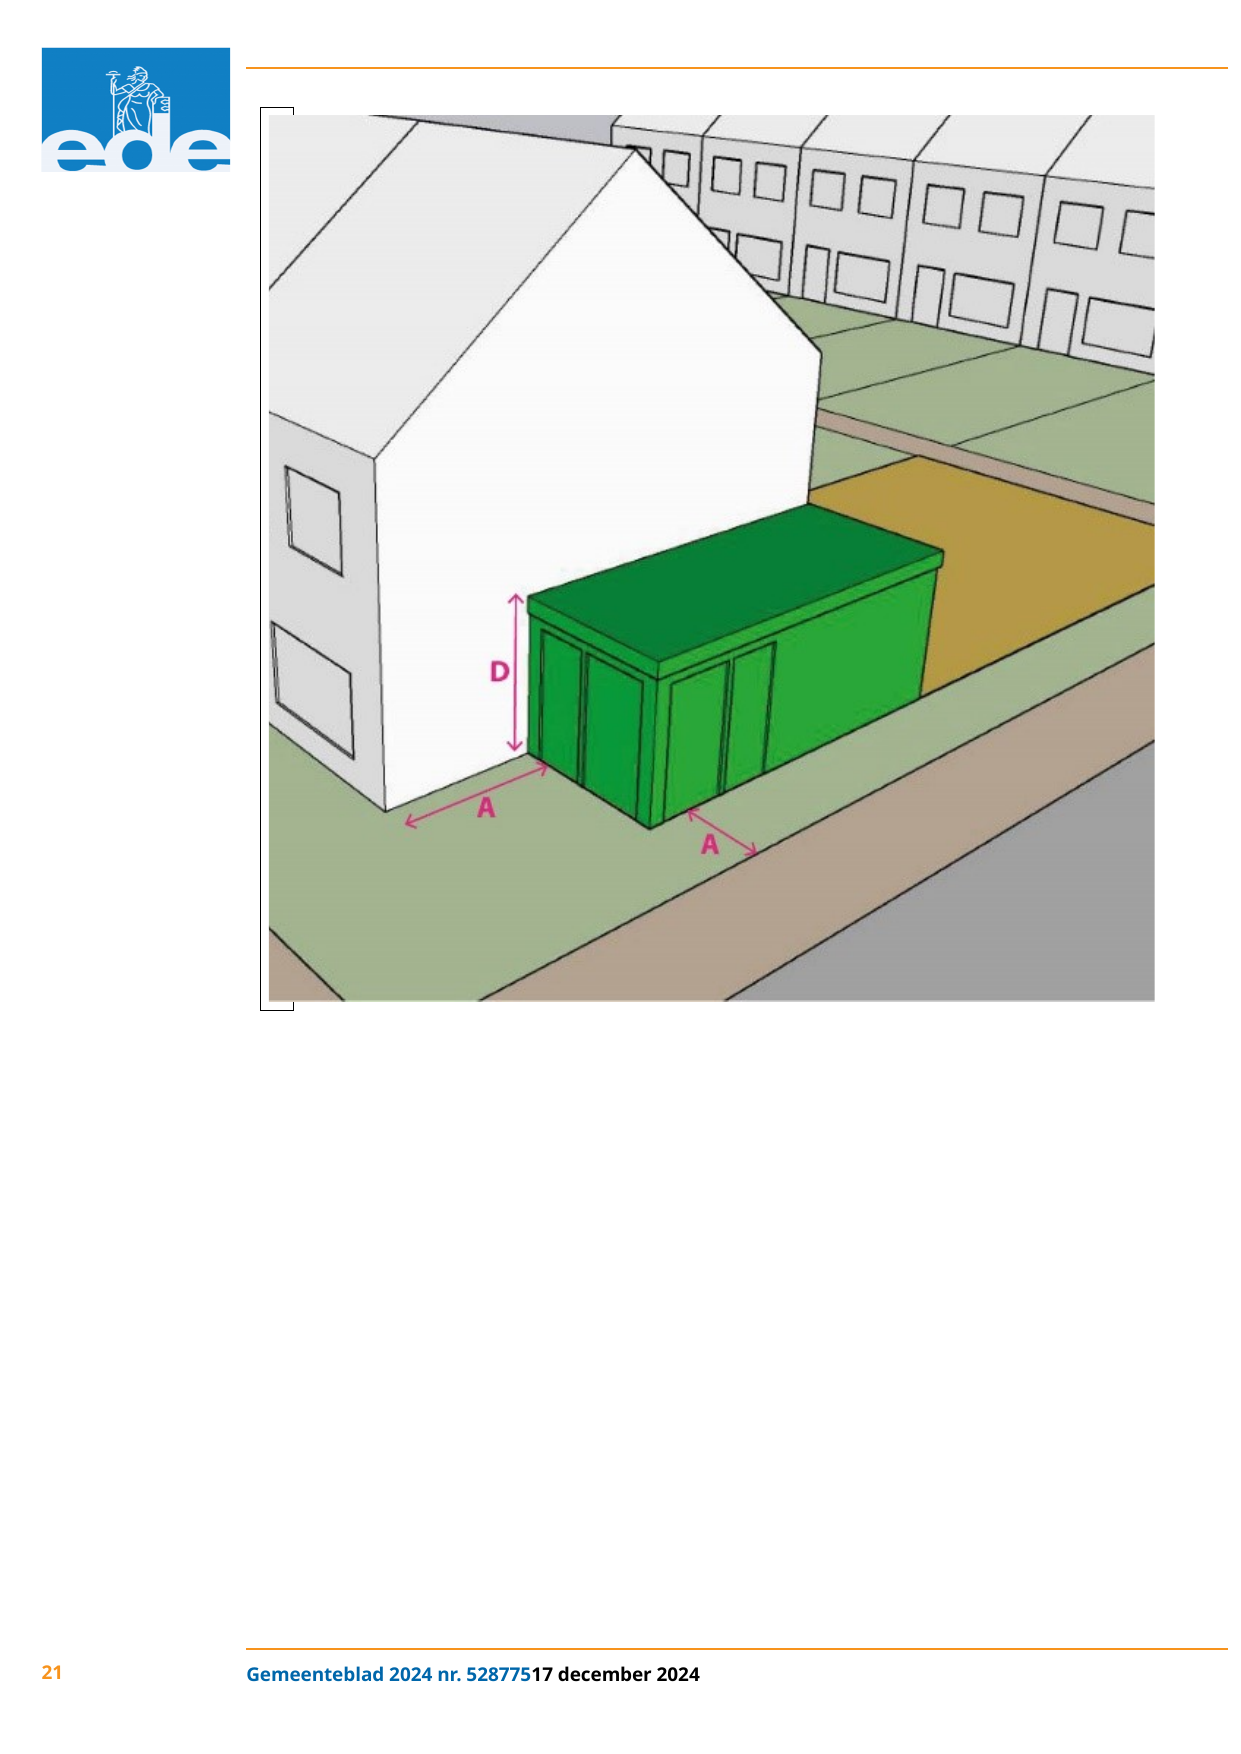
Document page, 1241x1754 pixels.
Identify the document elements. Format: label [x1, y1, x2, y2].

picture [268, 115, 1155, 1002]
picture [41, 47, 231, 172]
